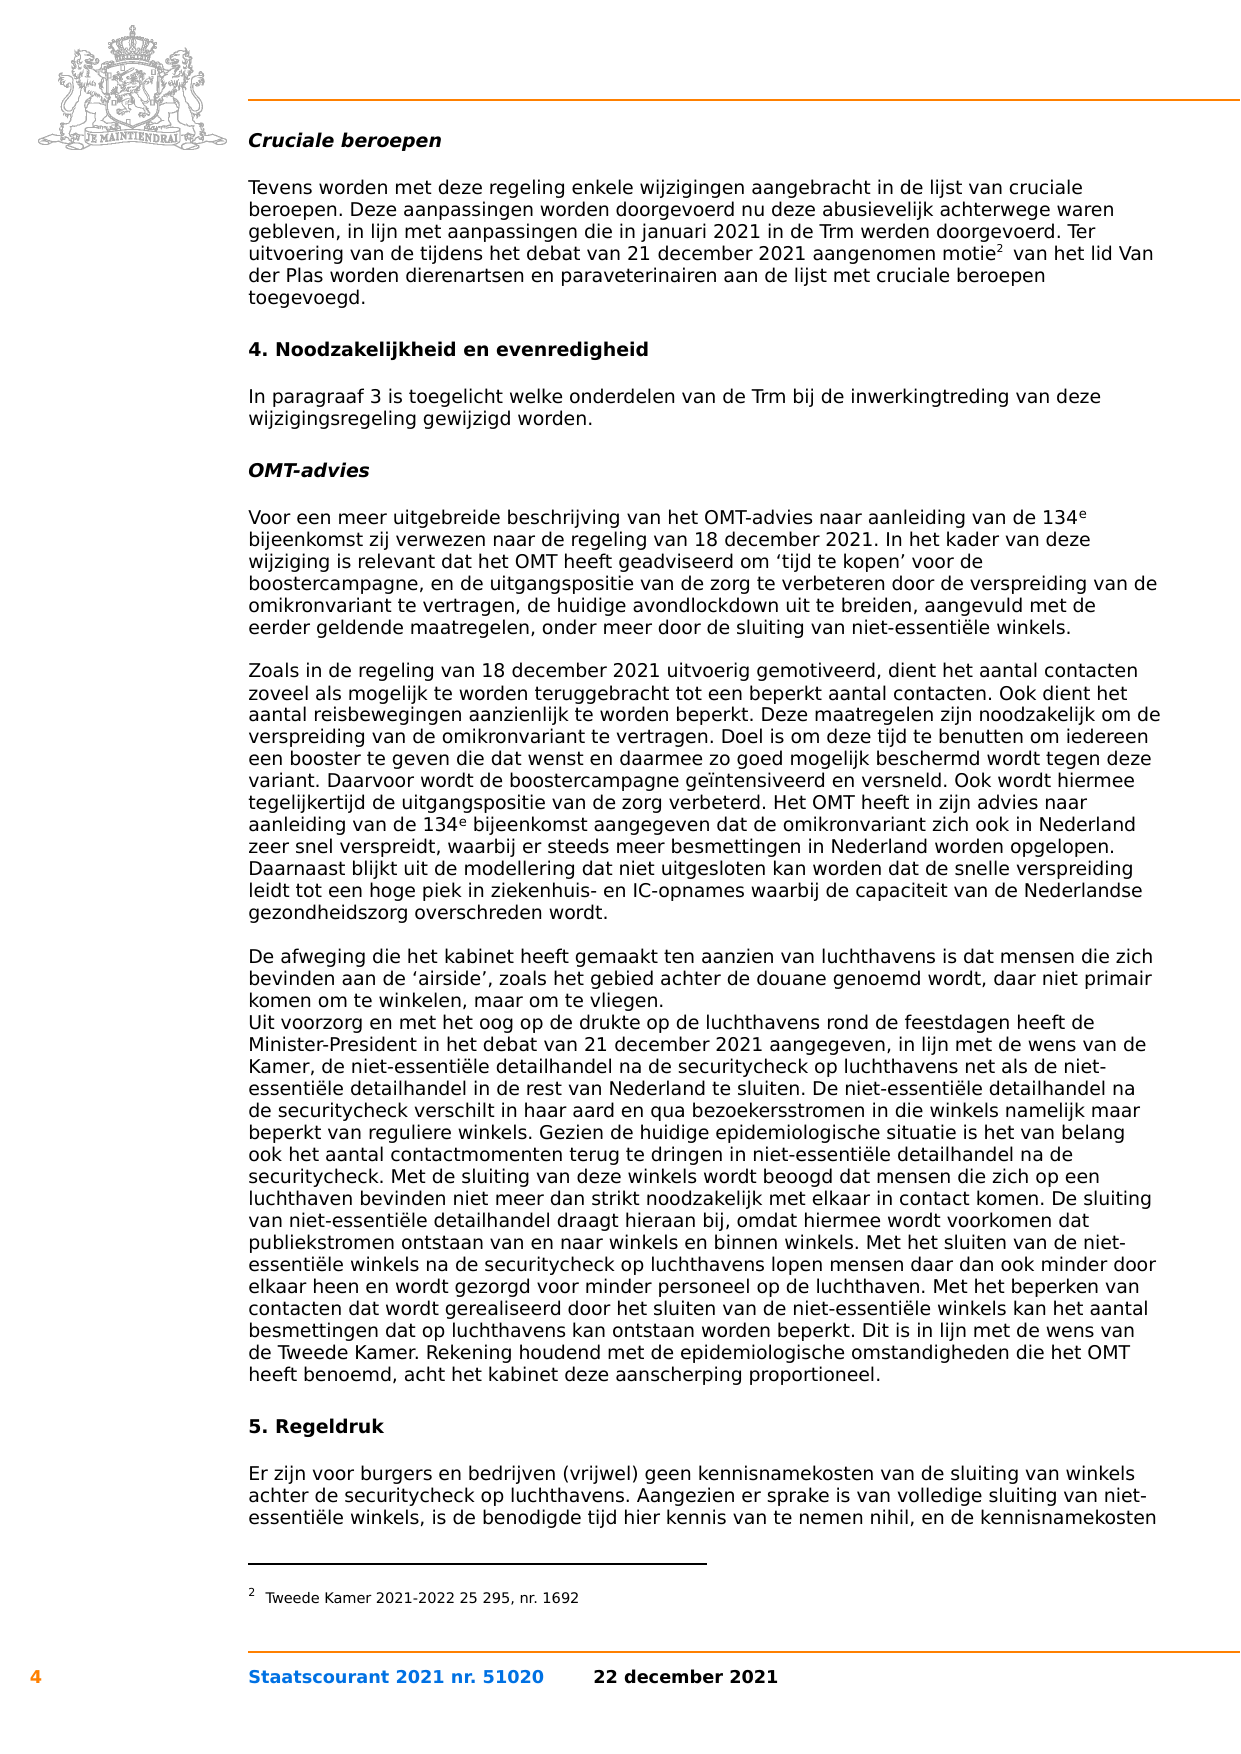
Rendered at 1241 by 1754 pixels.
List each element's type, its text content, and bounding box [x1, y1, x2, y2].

text Uit voorzorg en met het oog op de drukte op de luchthavens rond de feestdagen heeft de Minister-President in het debat van 21 december 2021 aangegeven, in lijn met de wens van de Kamer, de niet-essentiële detailhandel na de securitycheck op luchthavens net als de niet-essentiële detailhandel in de rest van Nederland te sluiten. De niet-essentiële detailhandel na de securitycheck verschilt in haar aard en qua bezoekersstromen in die winkels namelijk maar beperkt van reguliere winkels. Gezien de huidige epidemiologische situatie is het van belang ook het aantal contactmomenten terug te dringen in niet-essentiële detailhandel na de securitycheck. Met de sluiting van deze winkels wordt beoogd dat mensen die zich op een luchthaven bevinden niet meer dan strikt noodzakelijk met elkaar in contact komen. De sluiting van niet-essentiële detailhandel draagt hieraan bij, omdat hiermee wordt voorkomen dat publiekstromen ontstaan van en naar winkels en binnen winkels. Met het sluiten van de niet-essentiële winkels na de securitycheck op luchthavens lopen mensen daar dan ook minder door elkaar heen en wordt gezorgd voor minder personeel op de luchthaven. Met het beperken van contacten dat wordt gerealiseerd door het sluiten van de niet-essentiële winkels kan het aantal besmettingen dat op luchthavens kan ontstaan worden beperkt. Dit is in lijn met de wens van de Tweede Kamer. Rekening houdend met de epidemiologische omstandigheden die het OMT heeft benoemd, acht het kabinet deze aanscherping proportioneel. [248, 1012, 1163, 1386]
text Zoals in de regeling van 18 december 2021 uitvoerig gemotiveerd, dient het aantal contacten zoveel als mogelijk te worden teruggebracht tot een beperkt aantal contacten. Ook dient het aantal reisbewegingen aanzienlijk te worden beperkt. Deze maatregelen zijn noodzakelijk om de verspreiding van de omikronvariant te vertragen. Doel is om deze tijd te benutten om iedereen een booster te geven die dat wenst en daarmee zo goed mogelijk beschermd wordt tegen deze variant. Daarvoor wordt de boostercampagne geïntensiveerd en versneld. Ook wordt hiermee tegelijkertijd de uitgangspositie van de zorg verbeterd. Het OMT heeft in zijn advies naar aanleiding van de 134e bijeenkomst aangegeven dat de omikronvariant zich ook in Nederland zeer snel verspreidt, waarbij er steeds meer besmettingen in Nederland worden opgelopen. Daarnaast blijkt uit de modellering dat niet uitgesloten kan worden dat de snelle verspreiding leidt tot een hoge piek in ziekenhuis- en IC-opnames waarbij de capaciteit van de Nederlandse gezondheidszorg overschreden wordt. [248, 660, 1163, 924]
subtitle OMT-advies [248, 460, 1163, 482]
text In paragraaf 3 is toegelicht welke onderdelen van de Trm bij de inwerkingtreding van deze wijzigingsregeling gewijzigd worden. [248, 386, 1163, 430]
text Tweede Kamer 2021-2022 25 295, nr. 1692 [248, 1586, 1163, 1608]
subtitle 4. Noodzakelijkheid en evenredigheid [248, 339, 1163, 361]
text De afweging die het kabinet heeft gemaakt ten aanzien van luchthavens is dat mensen die zich bevinden aan de ‘airside’, zoals het gebied achter de douane genoemd wordt, daar niet primair komen om te winkelen, maar om te vliegen. [248, 946, 1163, 1012]
subtitle Cruciale beroepen [248, 130, 1163, 152]
text Tevens worden met deze regeling enkele wijzigingen aangebracht in de lijst van cruciale beroepen. Deze aanpassingen worden doorgevoerd nu deze abusievelijk achterwege waren gebleven, in lijn met aanpassingen die in januari 2021 in de Trm werden doorgevoerd. Ter uitvoering van de tijdens het debat van 21 december 2021 aangenomen motie van het lid Van der Plas worden dierenartsen en paraveterinairen aan de lijst met cruciale beroepen toegevoegd. [248, 177, 1163, 309]
picture [38, 25, 227, 150]
text Voor een meer uitgebreide beschrijving van het OMT-advies naar aanleiding van de 134e bijeenkomst zij verwezen naar de regeling van 18 december 2021. In het kader van deze wijziging is relevant dat het OMT heeft geadviseerd om ‘tijd te kopen’ voor de boostercampagne, en de uitgangspositie van de zorg te verbeteren door de verspreiding van de omikronvariant te vertragen, de huidige avondlockdown uit te breiden, aangevuld met de eerder geldende maatregelen, onder meer door de sluiting van niet-essentiële winkels. [248, 507, 1163, 638]
subtitle 5. Regeldruk [248, 1416, 1163, 1438]
text Er zijn voor burgers en bedrijven (vrijwel) geen kennisnamekosten van de sluiting van winkels achter de securitycheck op luchthavens. Aangezien er sprake is van volledige sluiting van niet-essentiële winkels, is de benodigde tijd hier kennis van te nemen nihil, en de kennisnamekosten [248, 1463, 1163, 1528]
